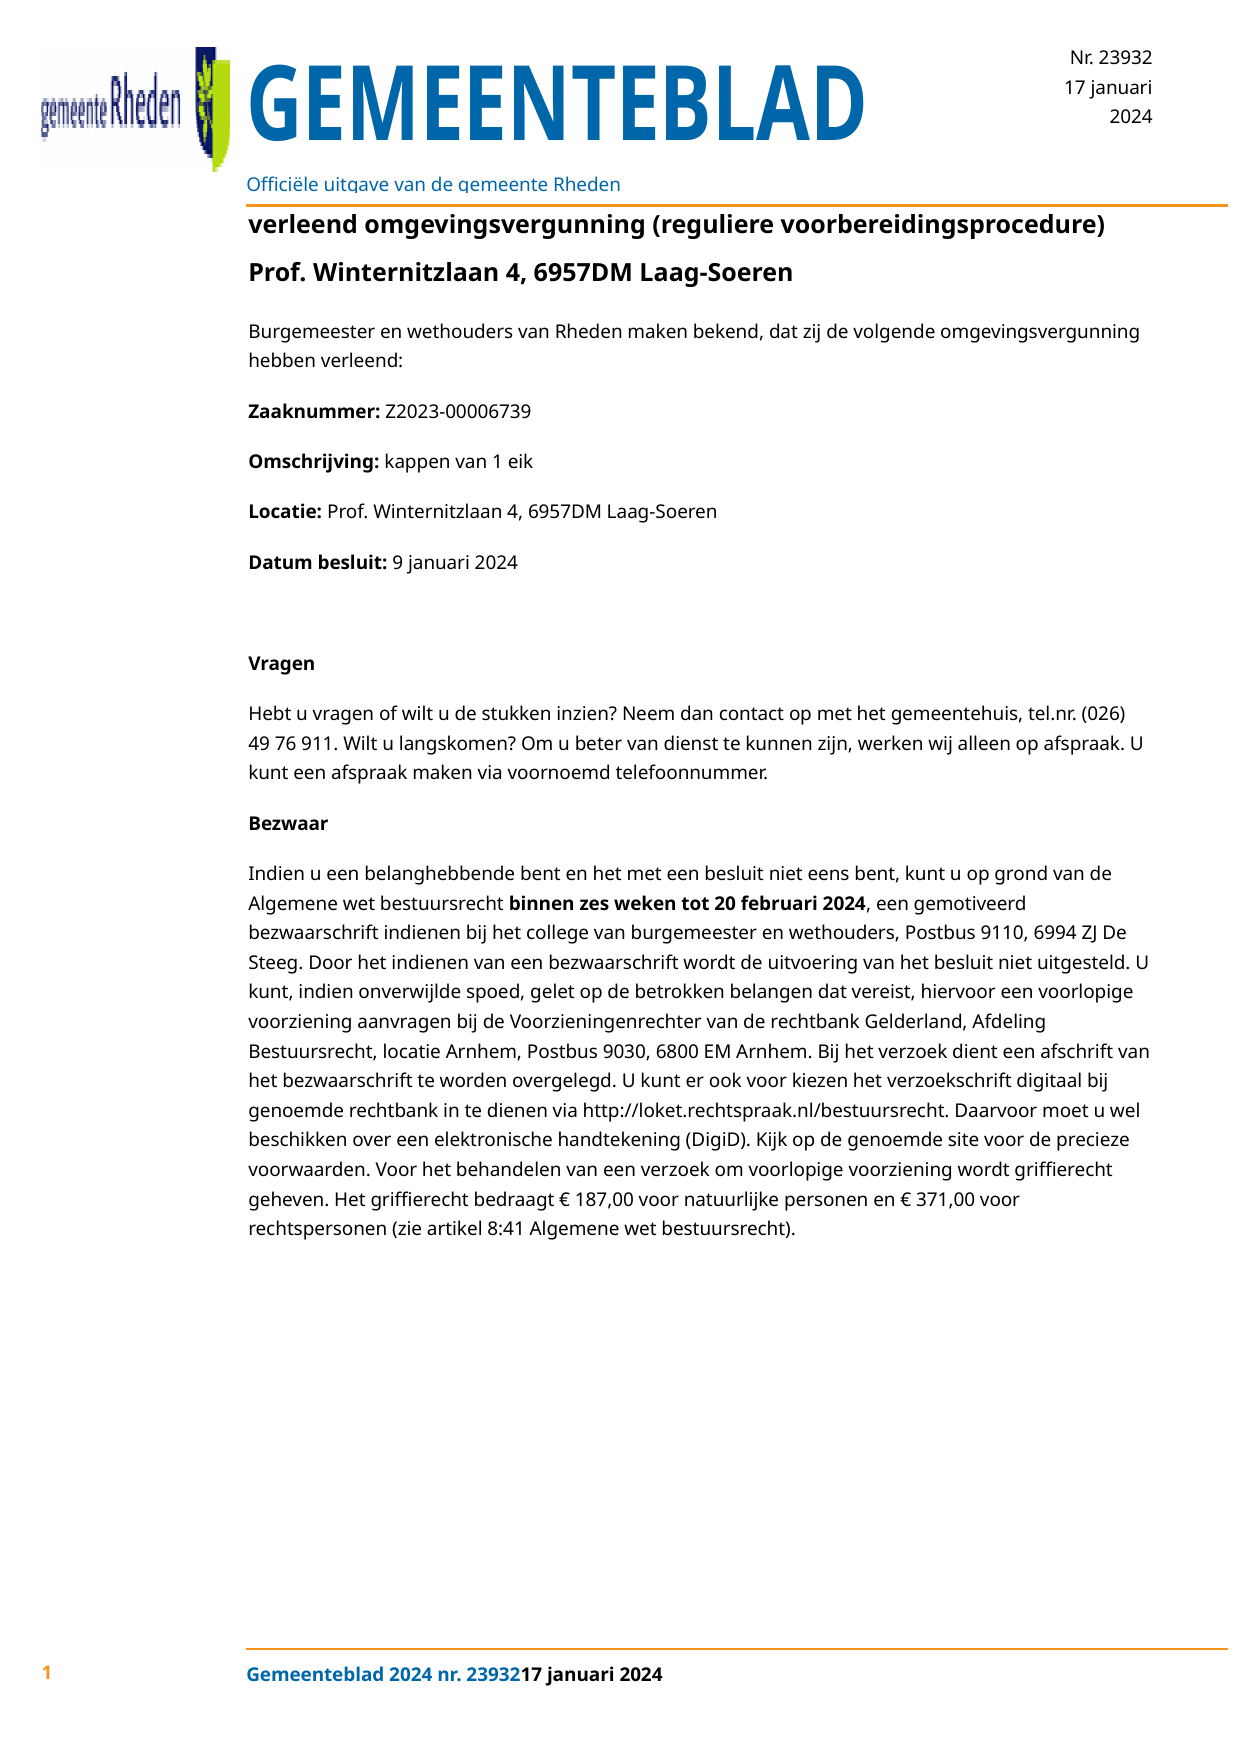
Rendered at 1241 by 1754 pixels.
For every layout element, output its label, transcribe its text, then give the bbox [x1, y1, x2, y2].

text Vragen [248, 650, 1152, 676]
text Indien u een belanghebbende bent en het met een besluit niet eens bent, kunt u op grond van de Algemene wet bestuursrecht binnen zes weken tot 20 februari 2024, een gemotiveerd bezwaarschrift indienen bij het college van burgemeester en wethouders, Postbus 9110, 6994 ZJ De Steeg. Door het indienen van een bezwaarschrift wordt de uitvoering van het besluit niet uitgesteld. U kunt, indien onverwijlde spoed, gelet op de betrokken belangen dat vereist, hiervoor een voorlopige voorziening aanvragen bij de Voorzieningenrechter van de rechtbank Gelderland, Afdeling Bestuursrecht, locatie Arnhem, Postbus 9030, 6800 EM Arnhem. Bij het verzoek dient een afschrift van het bezwaarschrift te worden overgelegd. U kunt er ook voor kiezen het verzoekschrift digitaal bij genoemde rechtbank in te dienen via http://loket.rechtspraak.nl/bestuursrecht. Daarvoor moet u wel beschikken over een elektronische handtekening (DigiD). Kijk op de genoemde site voor de precieze voorwaarden. Voor het behandelen van een verzoek om voorlopige voorziening wordt griffierecht geheven. Het griffierecht bedraagt € 187,00 voor natuurlijke personen en € 371,00 voor rechtspersonen (zie artikel 8:41 Algemene wet bestuursrecht). [248, 860, 1152, 1241]
text Hebt u vragen of wilt u de stukken inzien? Neem dan contact op met het gemeentehuis, tel.nr. (026) 49 76 911. Wilt u langskomen? Om u beter van dienst te kunnen zijn, werken wij alleen op afspraak. U kunt een afspraak maken via voornoemd telefoonnummer. [248, 700, 1152, 785]
text Bezwaar [248, 810, 1152, 836]
text Omschrijving: kappen van 1 eik [248, 448, 1152, 474]
text Locatie: Prof. Winternitzlaan 4, 6957DM Laag-Soeren [248, 499, 1152, 524]
text Datum besluit: 9 januari 2024 [248, 549, 1152, 575]
picture [41, 47, 231, 172]
text Burgemeester en wethouders van Rheden maken bekend, dat zij de volgende omgevingsvergunning hebben verleend: [248, 318, 1152, 373]
text Zaaknummer: Z2023-00006739 [248, 398, 1152, 424]
text verleend omgevingsvergunning (reguliere voorbereidingsprocedure) Prof. Winternitzlaan 4, 6957DM Laag-Soeren [248, 207, 1152, 288]
